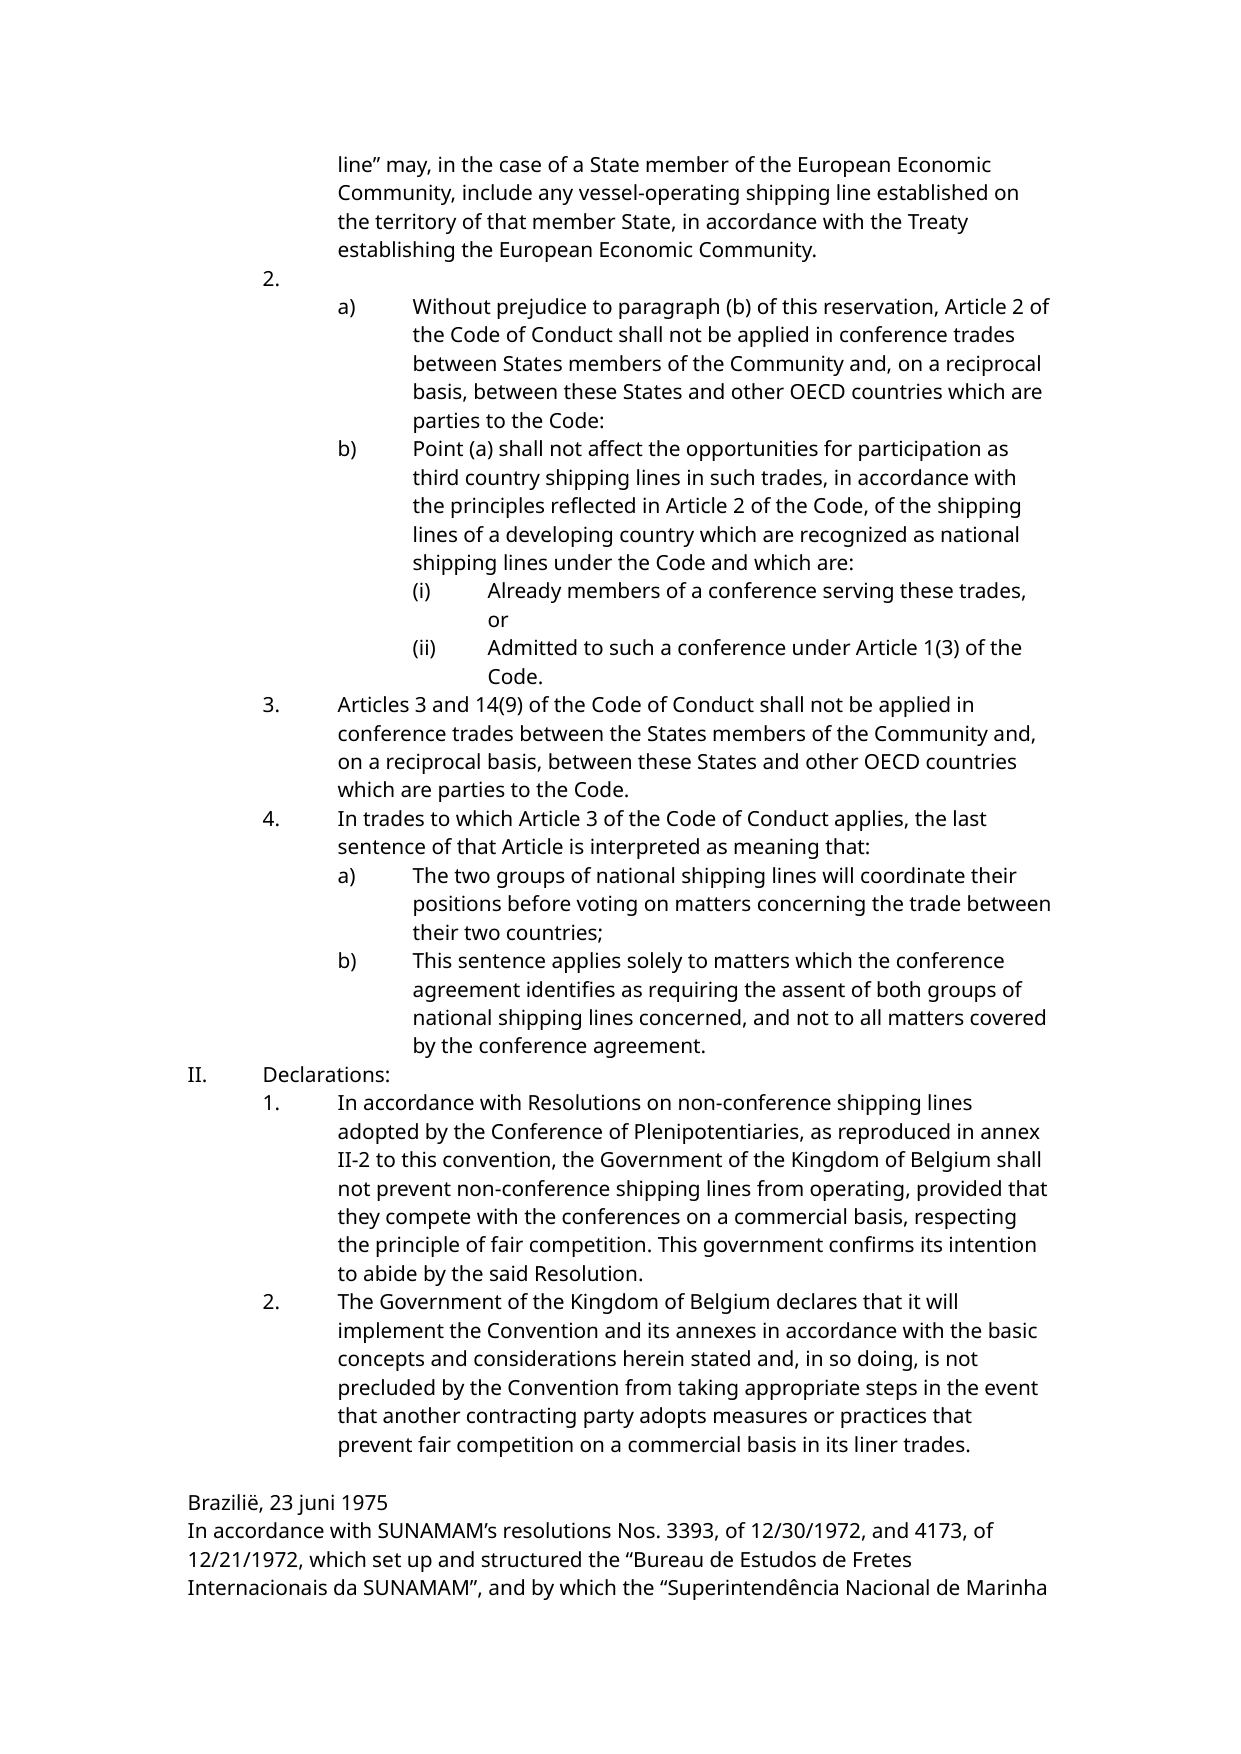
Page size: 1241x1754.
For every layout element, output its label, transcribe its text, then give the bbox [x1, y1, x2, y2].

list In trades to which Article 3 of the Code of Conduct applies, the last sentence of that Article is interpreted as meaning that: [262, 804, 1053, 861]
list Declarations: [187, 1060, 1053, 1088]
list Admitted to such a conference under Article 1(3) of the Code. [412, 633, 1053, 690]
text Brazilië, 23 juni 1975 [187, 1488, 1053, 1517]
list Already members of a conference serving these trades, or [412, 577, 1053, 633]
list line” may, in the case of a State member of the European Economic Community, include any vessel-operating shipping line established on the territory of that member State, in accordance with the Treaty establishing the European Economic Community. [262, 150, 1053, 264]
list Without prejudice to paragraph (b) of this reservation, Article 2 of the Code of Conduct shall not be applied in conference trades between States members of the Community and, on a reciprocal basis, between these States and other OECD countries which are parties to the Code: [337, 292, 1053, 434]
list Point (a) shall not affect the opportunities for participation as third country shipping lines in such trades, in accordance with the principles reflected in Article 2 of the Code, of the shipping lines of a developing country which are recognized as national shipping lines under the Code and which are: [337, 434, 1053, 577]
list The Government of the Kingdom of Belgium declares that it will implement the Convention and its annexes in accordance with the basic concepts and considerations herein stated and, in so doing, is not precluded by the Convention from taking appropriate steps in the event that another contracting party adopts measures or practices that prevent fair competition on a commercial basis in its liner trades. [262, 1287, 1053, 1458]
list In accordance with Resolutions on non-conference shipping lines adopted by the Conference of Plenipotentiaries, as reproduced in annex II-2 to this convention, the Government of the Kingdom of Belgium shall not prevent non-conference shipping lines from operating, provided that they compete with the conferences on a commercial basis, respecting the principle of fair competition. This government confirms its intention to abide by the said Resolution. [262, 1088, 1053, 1287]
list This sentence applies solely to matters which the conference agreement identifies as requiring the assent of both groups of national shipping lines concerned, and not to all matters covered by the conference agreement. [337, 946, 1053, 1060]
text In accordance with SUNAMAM’s resolutions Nos. 3393, of 12/30/1972, and 4173, of 12/21/1972, which set up and structured the “Bureau de Estudos de Fretes Internacionais da SUNAMAM”, and by which the “Superintendência Nacional de Marinha [187, 1517, 1053, 1602]
list Articles 3 and 14(9) of the Code of Conduct shall not be applied in conference trades between the States members of the Community and, on a reciprocal basis, between these States and other OECD countries which are parties to the Code. [262, 690, 1053, 804]
list The two groups of national shipping lines will coordinate their positions before voting on matters concerning the trade between their two countries; [337, 861, 1053, 946]
